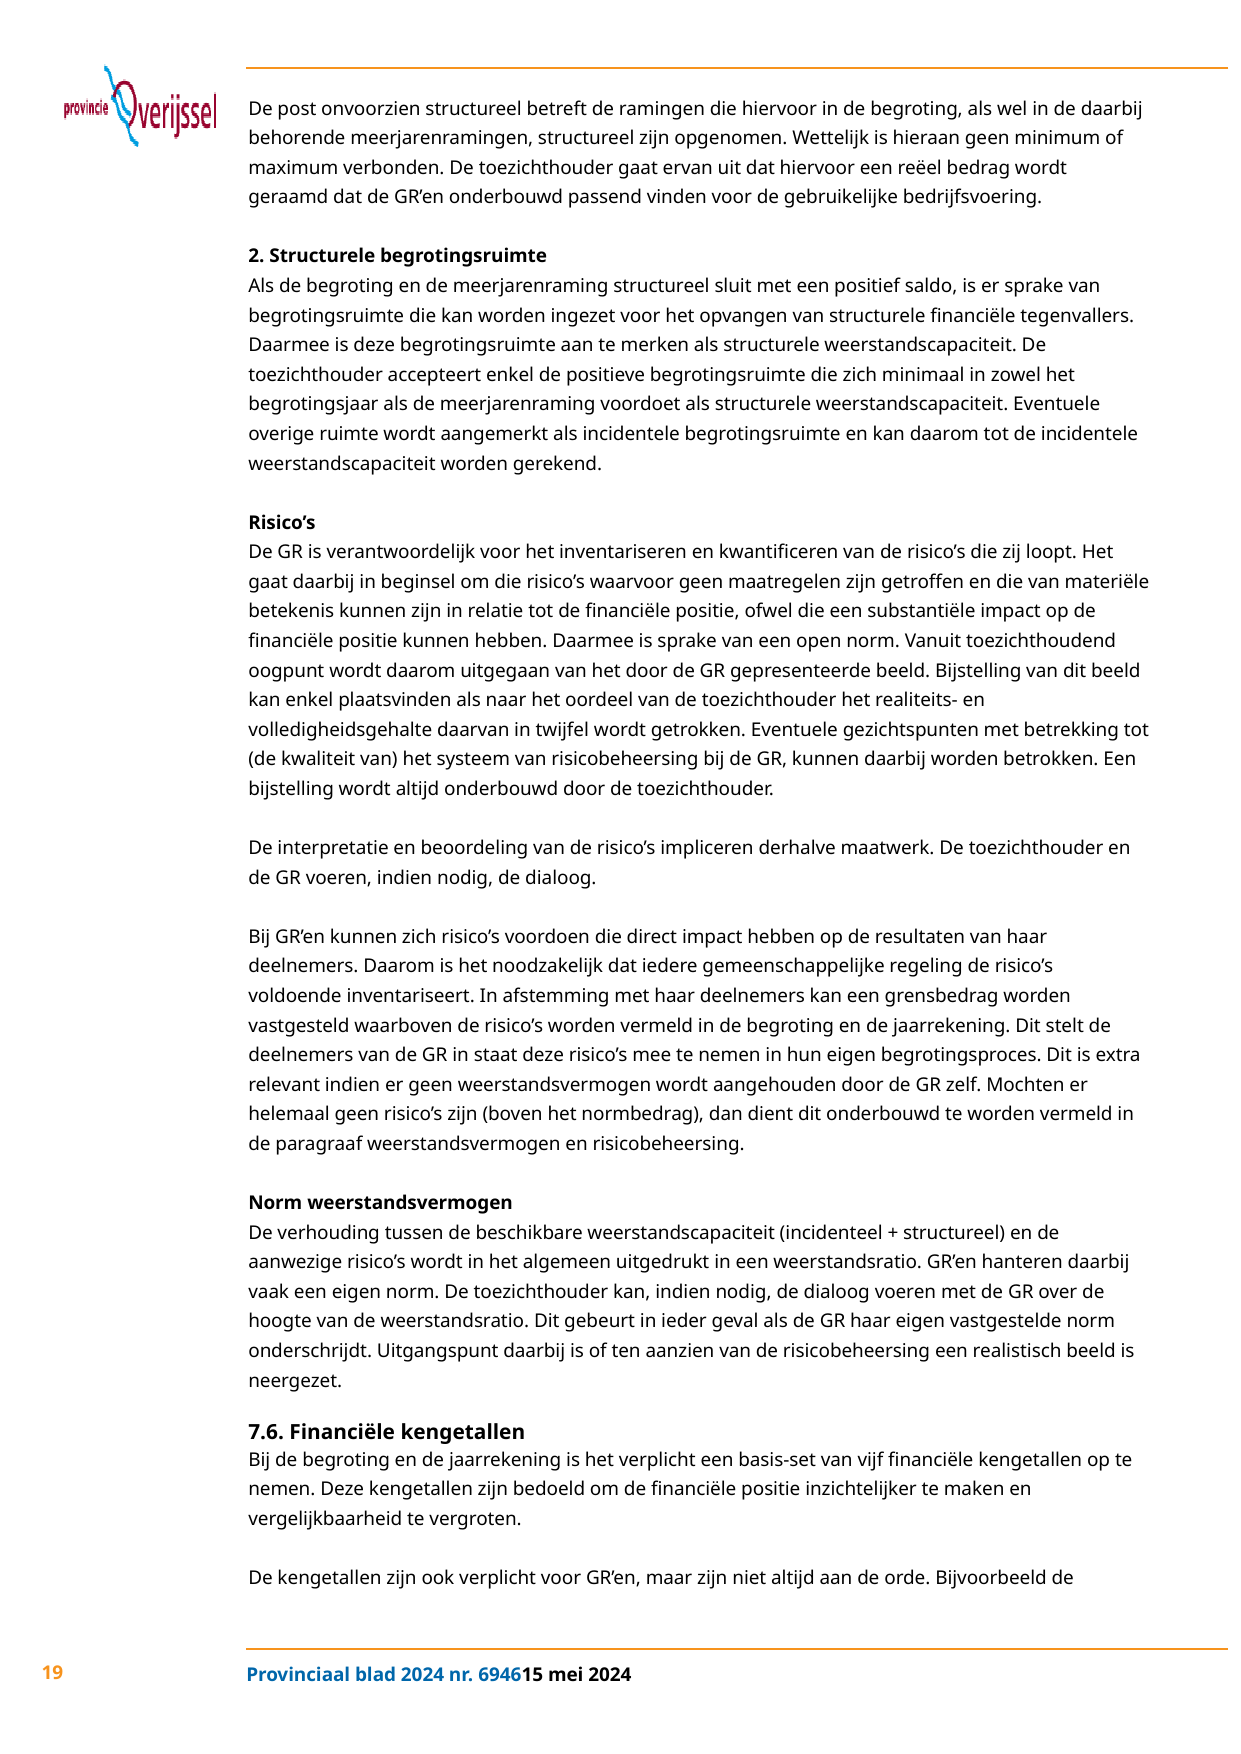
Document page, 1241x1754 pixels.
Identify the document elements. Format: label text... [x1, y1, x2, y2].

text 7.6. Financiële kengetallen [248, 1417, 1152, 1446]
text Bij GR’en kunnen zich risico’s voordoen die direct impact hebben op de resultaten van haar deelnemers. Daarom is het noodzakelijk dat iedere gemeenschappelijke regeling de risico’s voldoende inventariseert. In afstemming met haar deelnemers kan een grensbedrag worden vastgesteld waarboven de risico’s worden vermeld in de begroting en de jaarrekening. Dit stelt de deelnemers van de GR in staat deze risico’s mee te nemen in hun eigen begrotingsproces. Dit is extra relevant indien er geen weerstandsvermogen wordt aangehouden door de GR zelf. Mochten er helemaal geen risico’s zijn (boven het normbedrag), dan dient dit onderbouwd te worden vermeld in de paragraaf weerstandsvermogen en risicobeheersing. [248, 923, 1152, 1156]
text 2. Structurele begrotingsruimte [248, 243, 1152, 268]
text De post onvoorzien structureel betreft de ramingen die hiervoor in de begroting, als wel in de daarbij behorende meerjarenramingen, structureel zijn opgenomen. Wettelijk is hieraan geen minimum of maximum verbonden. De toezichthouder gaat ervan uit dat hiervoor een reëel bedrag wordt geraamd dat de GR’en onderbouwd passend vinden voor de gebruikelijke bedrijfsvoering. [248, 95, 1152, 209]
text Bij de begroting en de jaarrekening is het verplicht een basis-set van vijf financiële kengetallen op te nemen. Deze kengetallen zijn bedoeld om de financiële positie inzichtelijker te maken en vergelijkbaarheid te vergroten. [248, 1446, 1152, 1531]
text De GR is verantwoordelijk voor het inventariseren en kwantificeren van de risico’s die zij loopt. Het gaat daarbij in beginsel om die risico’s waarvoor geen maatregelen zijn getroffen en die van materiële betekenis kunnen zijn in relatie tot de financiële positie, ofwel die een substantiële impact op de financiële positie kunnen hebben. Daarmee is sprake van een open norm. Vanuit toezichthoudend oogpunt wordt daarom uitgegaan van het door de GR gepresenteerde beeld. Bijstelling van dit beeld kan enkel plaatsvinden als naar het oordeel van de toezichthouder het realiteits- en volledigheidsgehalte daarvan in twijfel wordt getrokken. Eventuele gezichtspunten met betrekking tot (de kwaliteit van) het systeem van risicobeheersing bij de GR, kunnen daarbij worden betrokken. Een bijstelling wordt altijd onderbouwd door de toezichthouder. [248, 538, 1152, 801]
text De kengetallen zijn ook verplicht voor GR’en, maar zijn niet altijd aan de orde. Bijvoorbeeld de [248, 1564, 1152, 1590]
text Risico’s [248, 509, 1152, 535]
text De verhouding tussen de beschikbare weerstandscapaciteit (incidenteel + structureel) en de aanwezige risico’s wordt in het algemeen uitgedrukt in een weerstandsratio. GR’en hanteren daarbij vaak een eigen norm. De toezichthouder kan, indien nodig, de dialoog voeren met de GR over de hoogte van de weerstandsratio. Dit gebeurt in ieder geval als de GR haar eigen vastgestelde norm onderschrijdt. Uitgangspunt daarbij is of ten aanzien van de risicobeheersing een realistisch beeld is neergezet. [248, 1219, 1152, 1393]
text De interpretatie en beoordeling van de risico’s impliceren derhalve maatwerk. De toezichthouder en de GR voeren, indien nodig, de dialoog. [248, 834, 1152, 890]
picture [41, 47, 231, 172]
text Als de begroting en de meerjarenraming structureel sluit met een positief saldo, is er sprake van begrotingsruimte die kan worden ingezet voor het opvangen van structurele financiële tegenvallers. Daarmee is deze begrotingsruimte aan te merken als structurele weerstandscapaciteit. De toezichthouder accepteert enkel de positieve begrotingsruimte die zich minimaal in zowel het begrotingsjaar als de meerjarenraming voordoet als structurele weerstandscapaciteit. Eventuele overige ruimte wordt aangemerkt als incidentele begrotingsruimte en kan daarom tot de incidentele weerstandscapaciteit worden gerekend. [248, 272, 1152, 476]
text Norm weerstandsvermogen [248, 1189, 1152, 1215]
